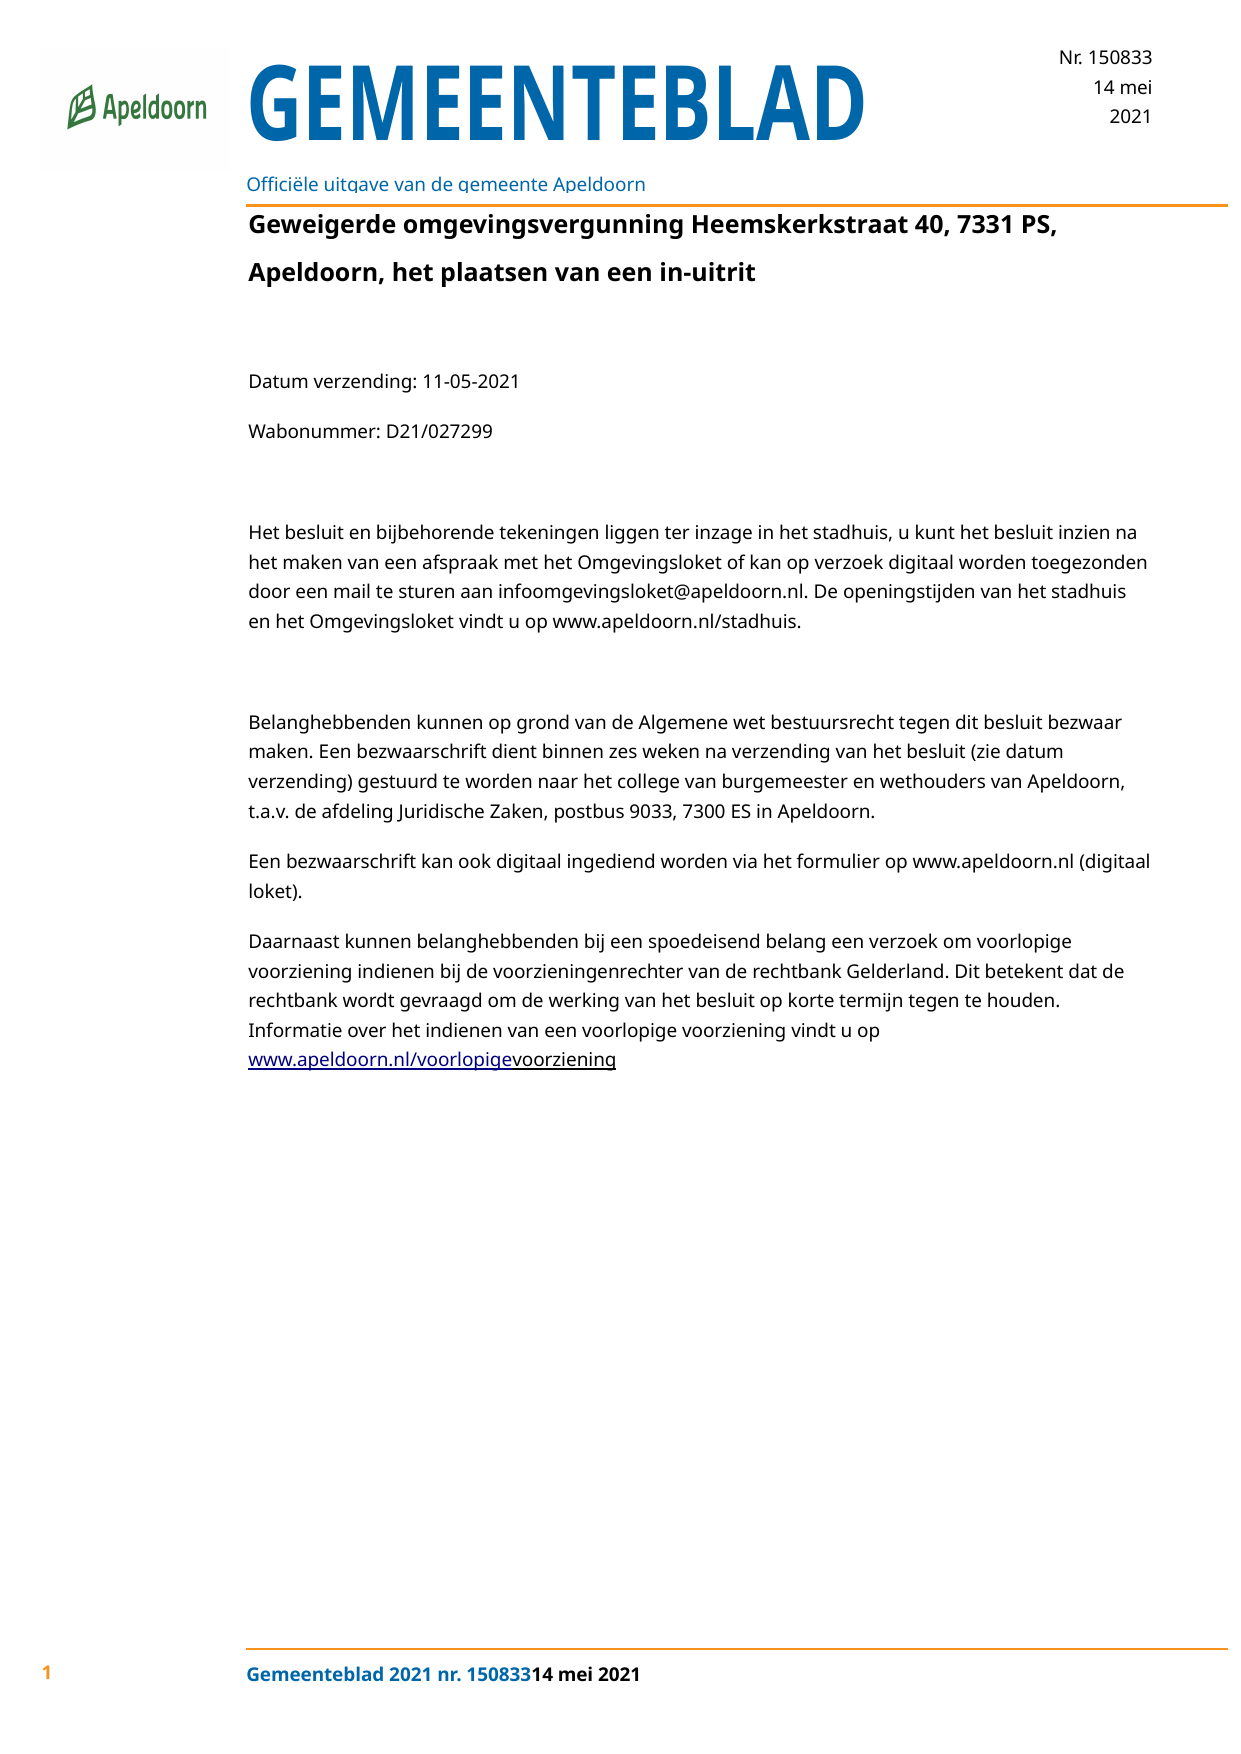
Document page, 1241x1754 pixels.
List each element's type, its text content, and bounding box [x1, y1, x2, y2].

text Een bezwaarschrift kan ook digitaal ingediend worden via het formulier op www.apeldoorn.nl (digitaal loket). [248, 848, 1152, 904]
text Belanghebbenden kunnen op grond van de Algemene wet bestuursrecht tegen dit besluit bezwaar maken. Een bezwaarschrift dient binnen zes weken na verzending van het besluit (zie datum verzending) gestuurd te worden naar het college van burgemeester en wethouders van Apeldoorn, t.a.v. de afdeling Juridische Zaken, postbus 9033, 7300 ES in Apeldoorn. [248, 709, 1152, 824]
text Wabonummer: D21/027299 [248, 419, 1152, 444]
picture [41, 47, 231, 172]
text Het besluit en bijbehorende tekeningen liggen ter inzage in het stadhuis, u kunt het besluit inzien na het maken van een afspraak met het Omgevingsloket of kan op verzoek digitaal worden toegezonden door een mail te sturen aan infoomgevingsloket@apeldoorn.nl. De openingstijden van het stadhuis en het Omgevingsloket vindt u op www.apeldoorn.nl/stadhuis. [248, 519, 1152, 634]
text Datum verzending: 11-05-2021 [248, 368, 1152, 394]
text Geweigerde omgevingsvergunning Heemskerkstraat 40, 7331 PS, Apeldoorn, het plaatsen van een in-uitrit [248, 207, 1152, 288]
text Daarnaast kunnen belanghebbenden bij een spoedeisend belang een verzoek om voorlopige voorziening indienen bij de voorzieningenrechter van de rechtbank Gelderland. Dit betekent dat de rechtbank wordt gevraagd om de werking van het besluit op korte termijn tegen te houden. Informatie over het indienen van een voorlopige voorziening vindt u op www.apeldoorn.nl/voorlopigevoorziening [248, 928, 1152, 1072]
